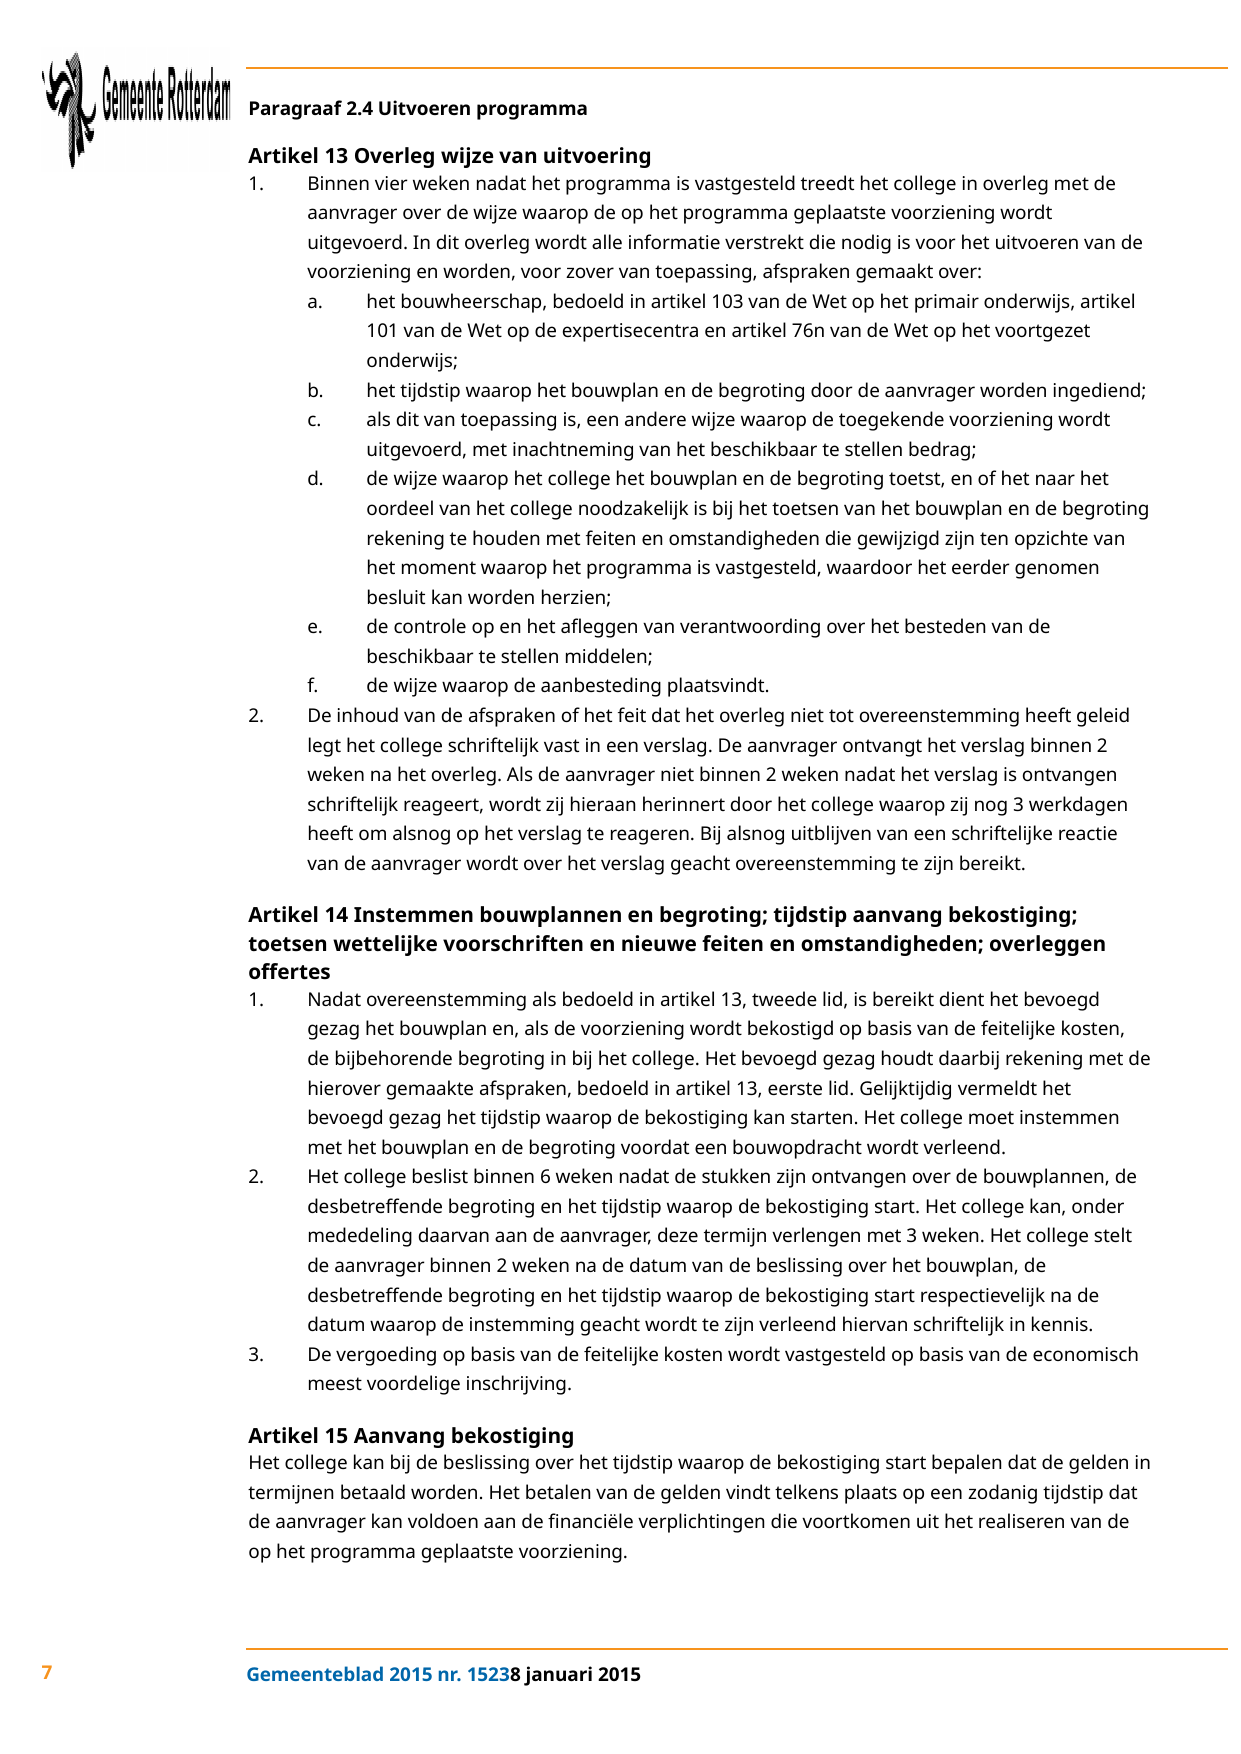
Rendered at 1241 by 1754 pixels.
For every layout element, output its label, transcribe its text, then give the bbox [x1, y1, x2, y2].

text Artikel 13 Overleg wijze van uitvoering [248, 141, 1152, 170]
text Artikel 14 Instemmen bouwplannen en begroting; tijdstip aanvang bekostiging; toetsen wettelijke voorschriften en nieuwe feiten en omstandigheden; overleggen offertes [248, 901, 1152, 986]
list het tijdstip waarop het bouwplan en de begroting door de aanvrager worden ingediend; [307, 377, 1152, 403]
list De inhoud van de afspraken of het feit dat het overleg niet tot overeenstemming heeft geleid legt het college schriftelijk vast in een verslag. De aanvrager ontvangt het verslag binnen 2 weken na het overleg. Als de aanvrager niet binnen 2 weken nadat het verslag is ontvangen schriftelijk reageert, wordt zij hieraan herinnert door het college waarop zij nog 3 werkdagen heeft om alsnog op het verslag te reageren. Bij alsnog uitblijven van een schriftelijke reactie van de aanvrager wordt over het verslag geacht overeenstemming te zijn bereikt. [248, 702, 1152, 876]
list de wijze waarop het college het bouwplan en de begroting toetst, en of het naar het oordeel van het college noodzakelijk is bij het toetsen van het bouwplan en de begroting rekening te houden met feiten en omstandigheden die gewijzigd zijn ten opzichte van het moment waarop het programma is vastgesteld, waardoor het eerder genomen besluit kan worden herzien; [307, 466, 1152, 610]
text Paragraaf 2.4 Uitvoeren programma [248, 95, 1152, 121]
picture [41, 47, 231, 172]
list het bouwheerschap, bedoeld in artikel 103 van de Wet op het primair onderwijs, artikel 101 van de Wet op de expertisecentra en artikel 76n van de Wet op het voortgezet onderwijs; [307, 288, 1152, 373]
list de wijze waarop de aanbesteding plaatsvindt. [307, 673, 1152, 698]
list de controle op en het afleggen van verantwoording over het besteden van de beschikbaar te stellen middelen; [307, 613, 1152, 669]
list De vergoeding op basis van de feitelijke kosten wordt vastgesteld op basis van de economisch meest voordelige inschrijving. [248, 1341, 1152, 1396]
list Het college beslist binnen 6 weken nadat de stukken zijn ontvangen over de bouwplannen, de desbetreffende begroting en het tijdstip waarop de bekostiging start. Het college kan, onder mededeling daarvan aan de aanvrager, deze termijn verlengen met 3 weken. Het college stelt de aanvrager binnen 2 weken na de datum van de beslissing over het bouwplan, de desbetreffende begroting en het tijdstip waarop de bekostiging start respectievelijk na de datum waarop de instemming geacht wordt te zijn verleend hiervan schriftelijk in kennis. [248, 1163, 1152, 1337]
text Artikel 15 Aanvang bekostiging [248, 1421, 1152, 1449]
list als dit van toepassing is, een andere wijze waarop de toegekende voorziening wordt uitgevoerd, met inachtneming van het beschikbaar te stellen bedrag; [307, 406, 1152, 462]
text Het college kan bij de beslissing over het tijdstip waarop de bekostiging start bepalen dat de gelden in termijnen betaald worden. Het betalen van de gelden vindt telkens plaats op een zodanig tijdstip dat de aanvrager kan voldoen aan de financiële verplichtingen die voortkomen uit het realiseren van de op het programma geplaatste voorziening. [248, 1449, 1152, 1564]
list Nadat overeenstemming als bedoeld in artikel 13, tweede lid, is bereikt dient het bevoegd gezag het bouwplan en, als de voorziening wordt bekostigd op basis van de feitelijke kosten, de bijbehorende begroting in bij het college. Het bevoegd gezag houdt daarbij rekening met de hierover gemaakte afspraken, bedoeld in artikel 13, eerste lid. Gelijktijdig vermeldt het bevoegd gezag het tijdstip waarop de bekostiging kan starten. Het college moet instemmen met het bouwplan en de begroting voordat een bouwopdracht wordt verleend. [248, 986, 1152, 1159]
list Binnen vier weken nadat het programma is vastgesteld treedt het college in overleg met de aanvrager over de wijze waarop de op het programma geplaatste voorziening wordt uitgevoerd. In dit overleg wordt alle informatie verstrekt die nodig is voor het uitvoeren van de voorziening en worden, voor zover van toepassing, afspraken gemaakt over: [248, 170, 1152, 284]
